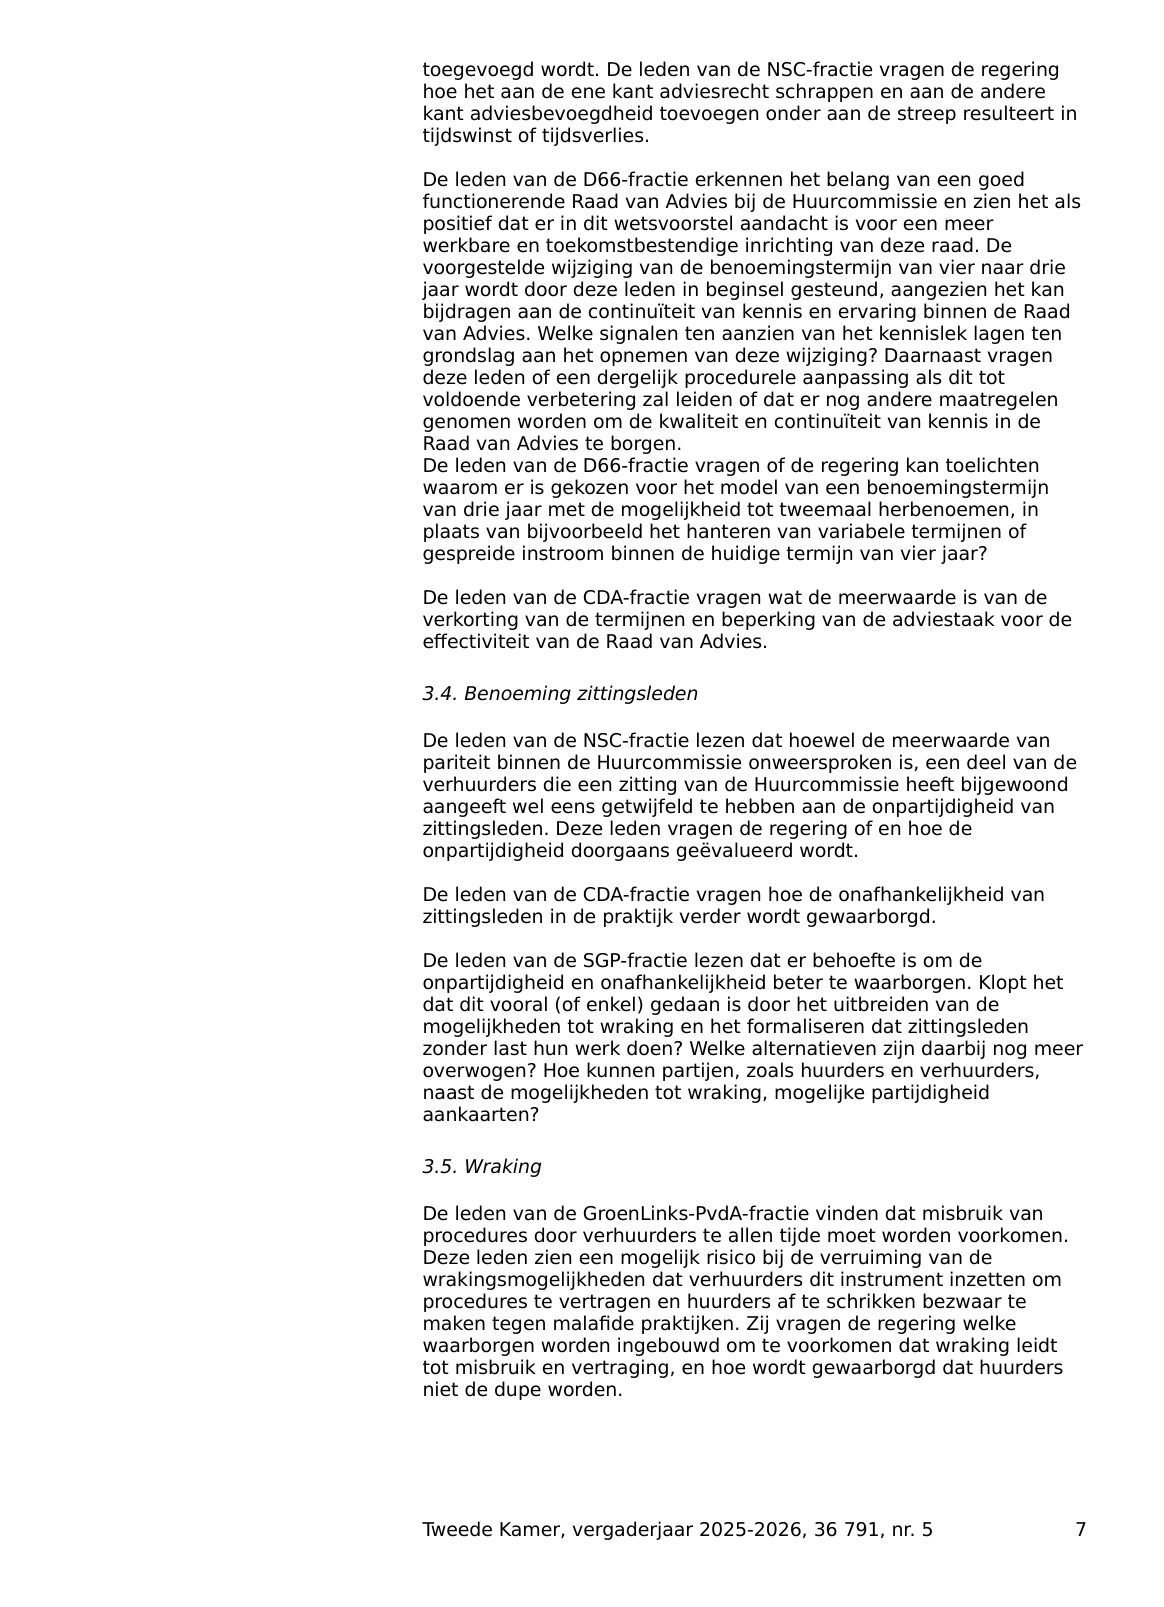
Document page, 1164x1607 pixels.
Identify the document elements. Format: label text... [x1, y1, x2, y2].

text toegevoegd wordt. De leden van de NSC-fractie vragen de regering hoe het aan de ene kant adviesrecht schrappen en aan de andere kant adviesbevoegdheid toevoegen onder aan de streep resulteert in tijdswinst of tijdsverlies. [422, 59, 1087, 147]
subtitle 3.5. Wraking [422, 1156, 1087, 1178]
text De leden van de SGP-fractie lezen dat er behoefte is om de onpartijdigheid en onafhankelijkheid beter te waarborgen. Klopt het dat dit vooral (of enkel) gedaan is door het uitbreiden van de mogelijkheden tot wraking en het formaliseren dat zittingsleden zonder last hun werk doen? Welke alternatieven zijn daarbij nog meer overwogen? Hoe kunnen partijen, zoals huurders en verhuurders, naast de mogelijkheden tot wraking, mogelijke partijdigheid aankaarten? [422, 950, 1087, 1126]
text De leden van de NSC-fractie lezen dat hoewel de meerwaarde van pariteit binnen de Huurcommissie onweersproken is, een deel van de verhuurders die een zitting van de Huurcommissie heeft bijgewoond aangeeft wel eens getwijfeld te hebben aan de onpartijdigheid van zittingsleden. Deze leden vragen de regering of en hoe de onpartijdigheid doorgaans geëvalueerd wordt. [422, 730, 1087, 862]
text De leden van de D66-fractie erkennen het belang van een goed functionerende Raad van Advies bij de Huurcommissie en zien het als positief dat er in dit wetsvoorstel aandacht is voor een meer werkbare en toekomstbestendige inrichting van deze raad. De voorgestelde wijziging van de benoemingstermijn van vier naar drie jaar wordt door deze leden in beginsel gesteund, aangezien het kan bijdragen aan de continuïteit van kennis en ervaring binnen de Raad van Advies. Welke signalen ten aanzien van het kennislek lagen ten grondslag aan het opnemen van deze wijziging? Daarnaast vragen deze leden of een dergelijk procedurele aanpassing als dit tot voldoende verbetering zal leiden of dat er nog andere maatregelen genomen worden om de kwaliteit en continuïteit van kennis in de Raad van Advies te borgen. [422, 169, 1087, 455]
text De leden van de CDA-fractie vragen hoe de onafhankelijkheid van zittingsleden in de praktijk verder wordt gewaarborgd. [422, 884, 1087, 928]
text De leden van de D66-fractie vragen of de regering kan toelichten waarom er is gekozen voor het model van een benoemingstermijn van drie jaar met de mogelijkheid tot tweemaal herbenoemen, in plaats van bijvoorbeeld het hanteren van variabele termijnen of gespreide instroom binnen de huidige termijn van vier jaar? [422, 455, 1087, 565]
subtitle 3.4. Benoeming zittingsleden [422, 683, 1087, 705]
text De leden van de CDA-fractie vragen wat de meerwaarde is van de verkorting van de termijnen en beperking van de adviestaak voor de effectiviteit van de Raad van Advies. [422, 587, 1087, 653]
text De leden van de GroenLinks-PvdA-fractie vinden dat misbruik van procedures door verhuurders te allen tijde moet worden voorkomen. Deze leden zien een mogelijk risico bij de verruiming van de wrakingsmogelijkheden dat verhuurders dit instrument inzetten om procedures te vertragen en huurders af te schrikken bezwaar te maken tegen malafide praktijken. Zij vragen de regering welke waarborgen worden ingebouwd om te voorkomen dat wraking leidt tot misbruik en vertraging, en hoe wordt gewaarborgd dat huurders niet de dupe worden. [422, 1203, 1087, 1401]
